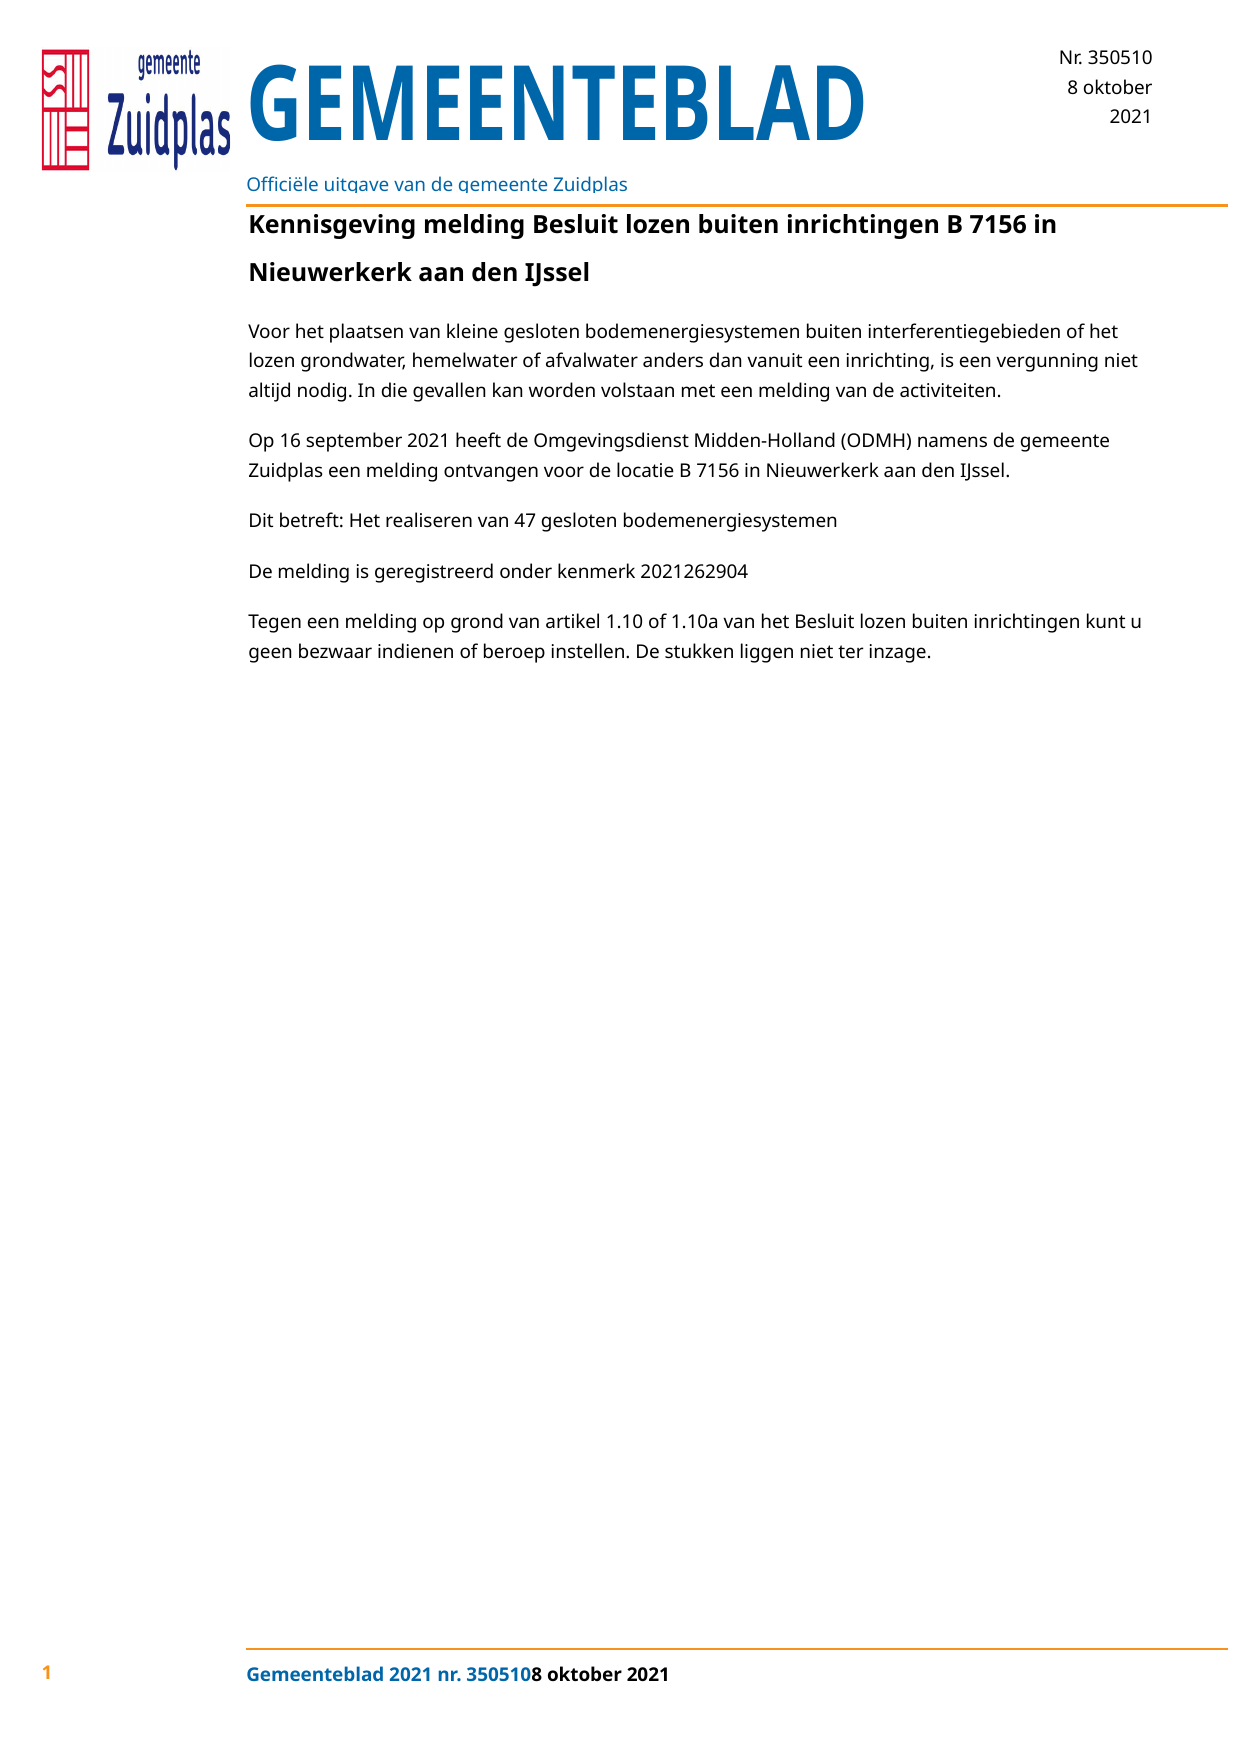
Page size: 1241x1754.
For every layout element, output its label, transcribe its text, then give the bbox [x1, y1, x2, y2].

text De melding is geregistreerd onder kenmerk 2021262904 [248, 558, 1152, 584]
picture [41, 47, 231, 172]
text Voor het plaatsen van kleine gesloten bodemenergiesystemen buiten interferentiegebieden of het lozen grondwater, hemelwater of afvalwater anders dan vanuit een inrichting, is een vergunning niet altijd nodig. In die gevallen kan worden volstaan met een melding van de activiteiten. [248, 318, 1152, 403]
text Dit betreft: Het realiseren van 47 gesloten bodemenergiesystemen [248, 507, 1152, 533]
text Kennisgeving melding Besluit lozen buiten inrichtingen B 7156 in Nieuwerkerk aan den IJssel [248, 207, 1152, 288]
text Tegen een melding op grond van artikel 1.10 of 1.10a van het Besluit lozen buiten inrichtingen kunt u geen bezwaar indienen of beroep instellen. De stukken liggen niet ter inzage. [248, 608, 1152, 664]
text Op 16 september 2021 heeft de Omgevingsdienst Midden-Holland (ODMH) namens de gemeente Zuidplas een melding ontvangen voor de locatie B 7156 in Nieuwerkerk aan den IJssel. [248, 427, 1152, 483]
